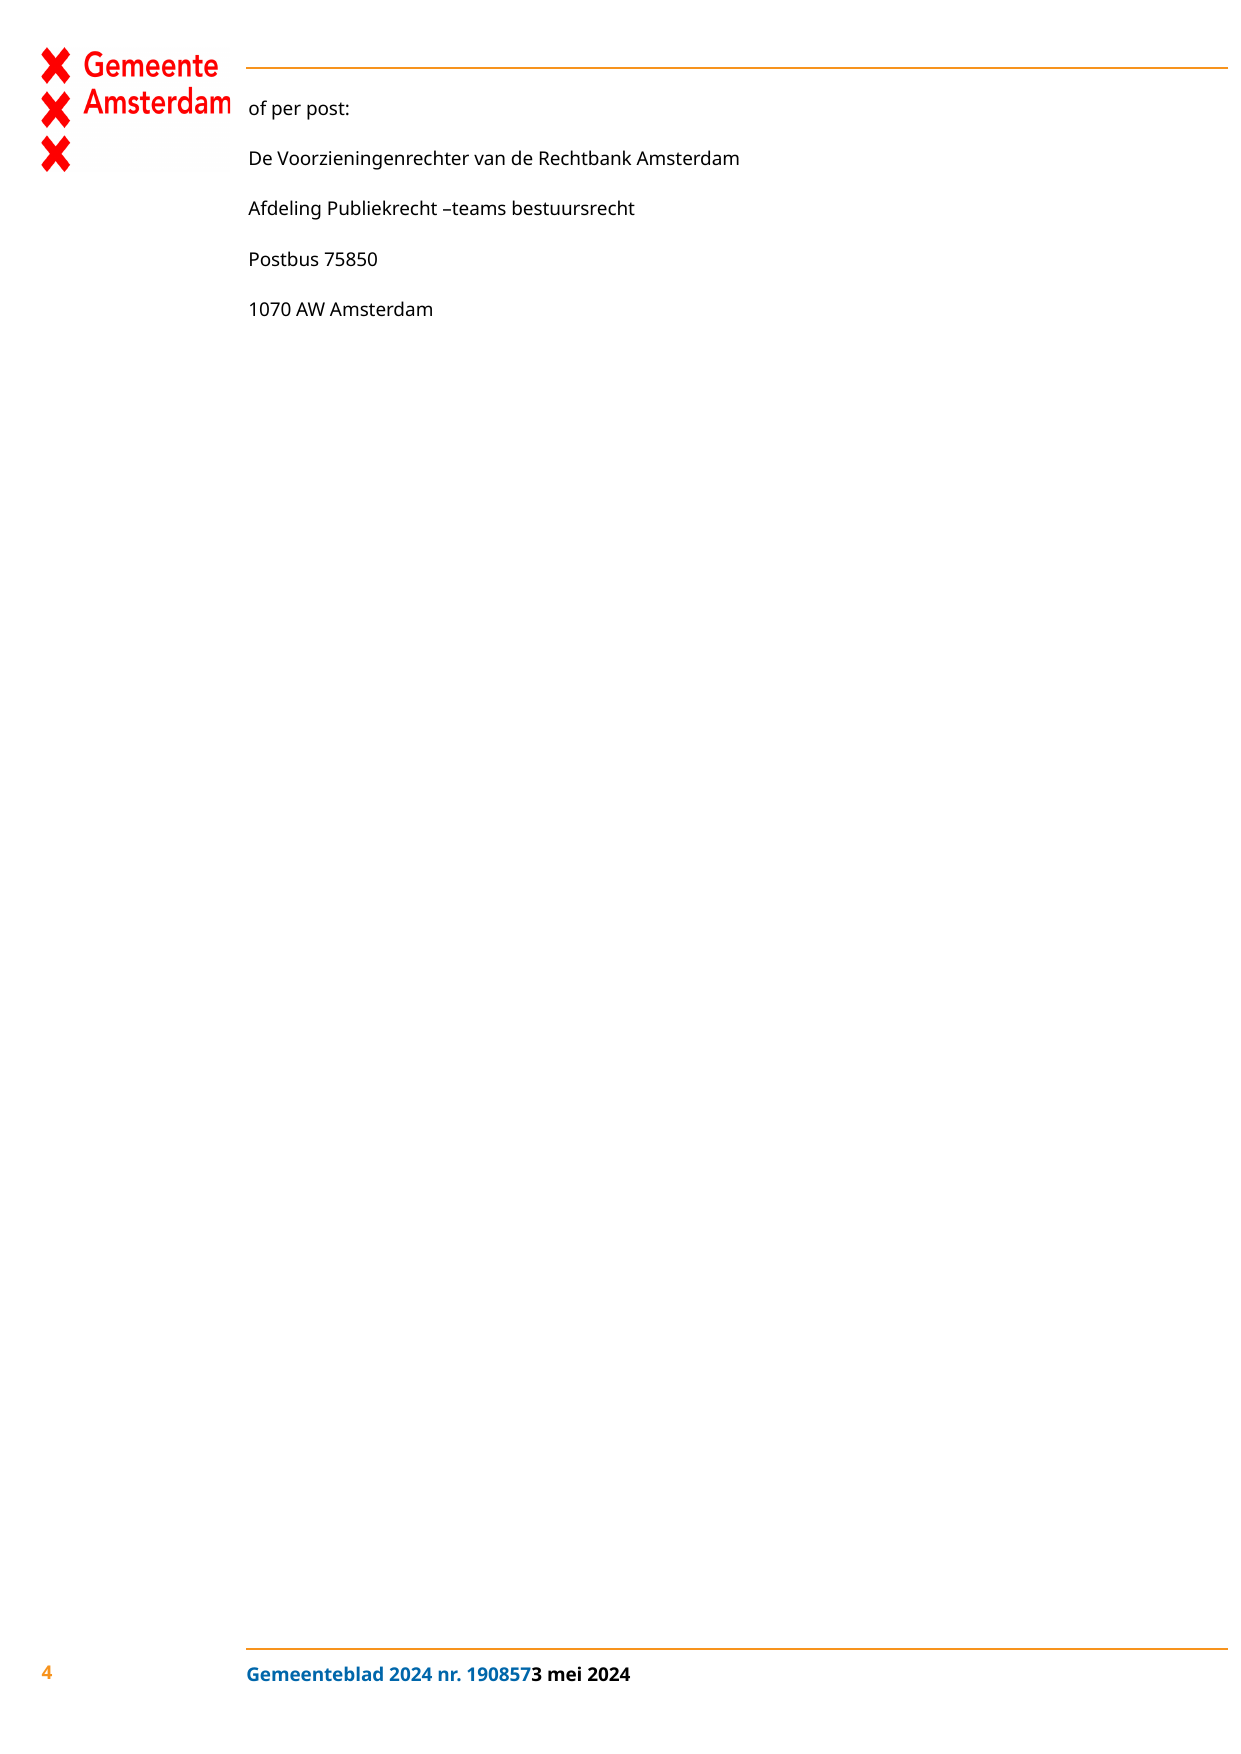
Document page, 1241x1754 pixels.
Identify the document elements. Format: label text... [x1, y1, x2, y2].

text 1070 AW Amsterdam [248, 296, 1152, 322]
picture [41, 47, 231, 172]
text De Voorzieningenrechter van de Rechtbank Amsterdam [248, 145, 1152, 171]
text of per post: [248, 95, 1152, 121]
text Afdeling Publiekrecht –teams bestuursrecht [248, 196, 1152, 221]
text Postbus 75850 [248, 246, 1152, 272]
